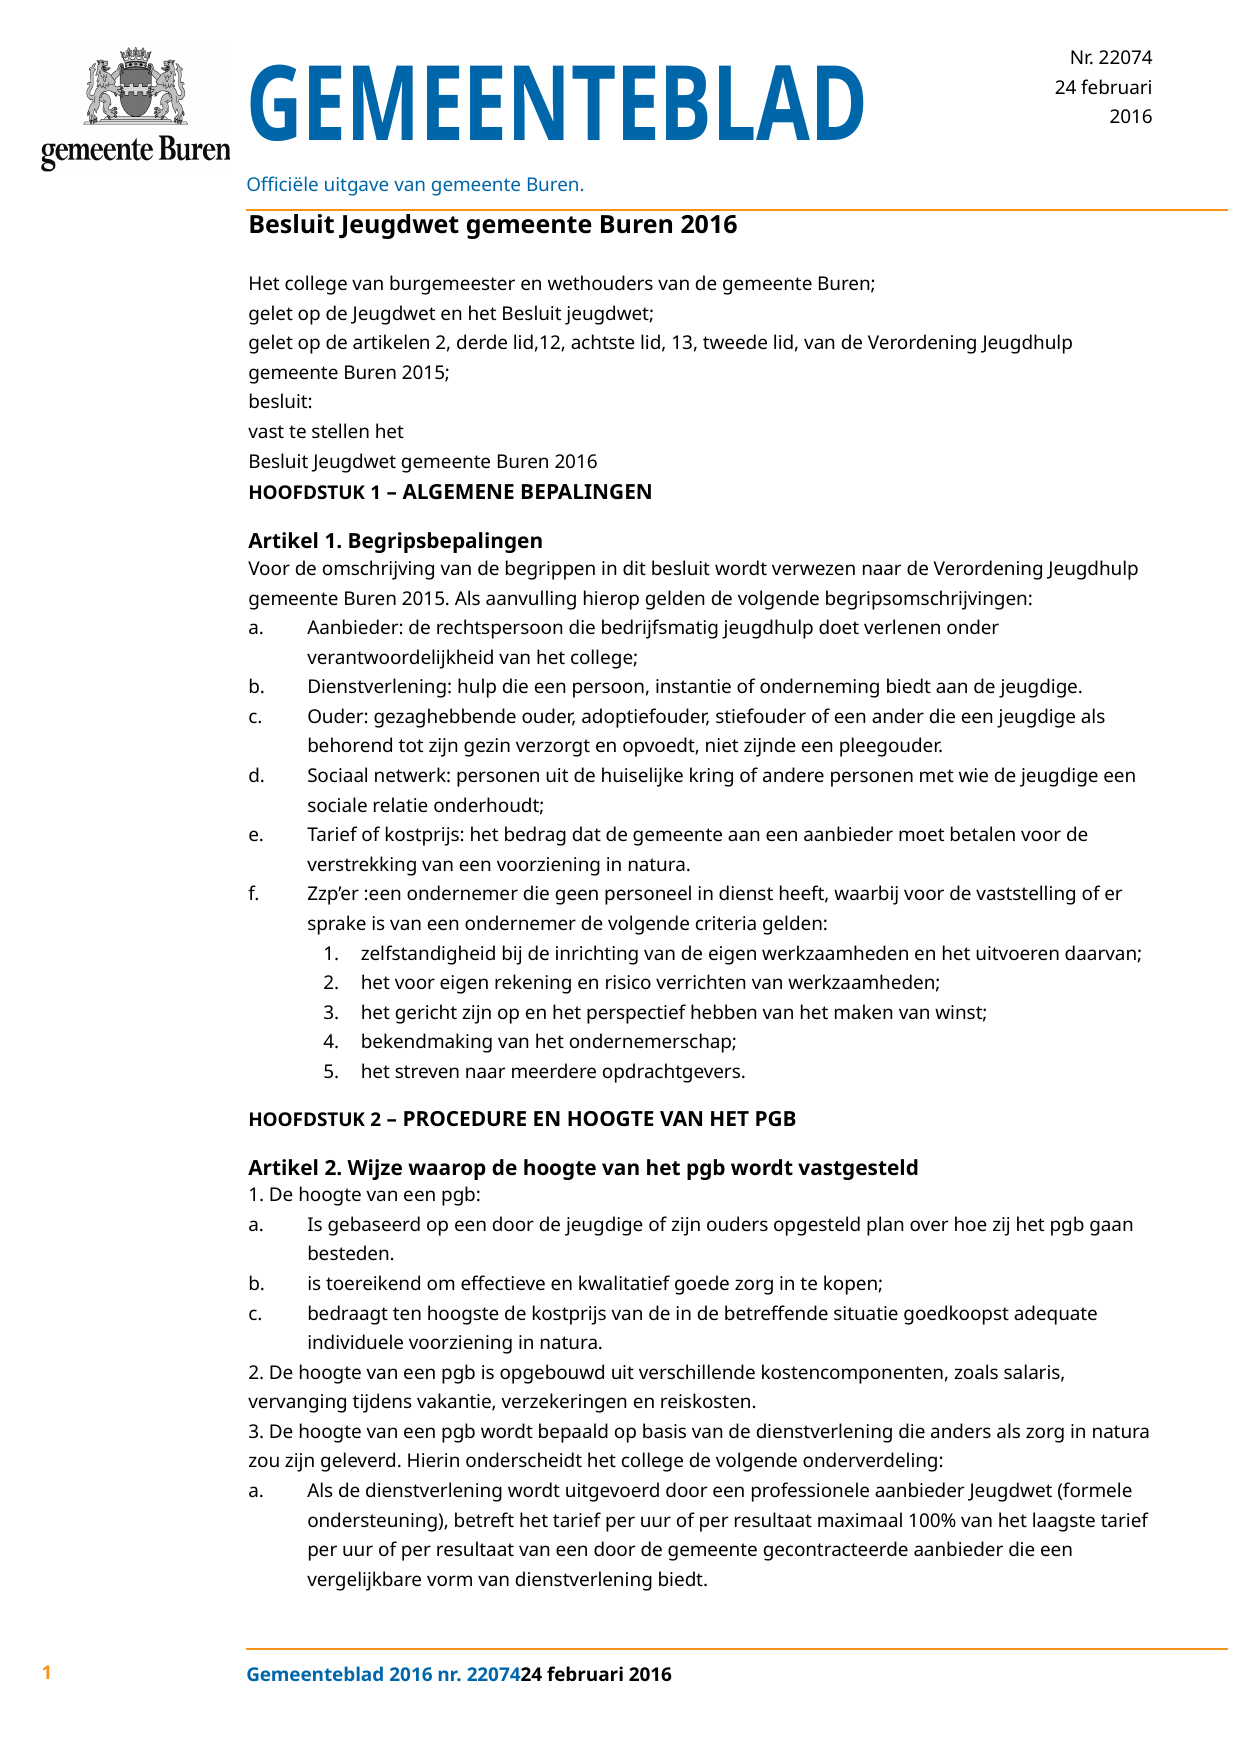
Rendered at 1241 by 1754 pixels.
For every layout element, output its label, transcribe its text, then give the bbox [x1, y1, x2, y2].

list is toereikend om effectieve en kwalitatief goede zorg in te kopen; [248, 1270, 1152, 1296]
text Voor de omschrijving van de begrippen in dit besluit wordt verwezen naar de Verordening Jeugdhulp gemeente Buren 2015. Als aanvulling hierop gelden de volgende begripsomschrijvingen: [248, 555, 1152, 610]
list Is gebaseerd op een door de jeugdige of zijn ouders opgesteld plan over hoe zij het pgb gaan besteden. [248, 1211, 1152, 1266]
text Besluit Jeugdwet gemeente Buren 2016 [248, 211, 1152, 241]
text 1. De hoogte van een pgb: [248, 1181, 1152, 1207]
text HOOFDSTUK 2 – PROCEDURE EN HOOGTE VAN HET PGB [248, 1104, 1152, 1132]
list het gericht zijn op en het perspectief hebben van het maken van winst; [323, 999, 1152, 1024]
text vast te stellen het [248, 418, 1152, 444]
list Tarief of kostprijs: het bedrag dat de gemeente aan een aanbieder moet betalen voor de verstrekking van een voorziening in natura. [248, 821, 1152, 877]
picture [41, 47, 231, 172]
text HOOFDSTUK 1 – ALGEMENE BEPALINGEN [248, 477, 1152, 506]
list Dienstverlening: hulp die een persoon, instantie of onderneming biedt aan de jeugdige. [248, 673, 1152, 699]
list Sociaal netwerk: personen uit de huiselijke kring of andere personen met wie de jeugdige een sociale relatie onderhoudt; [248, 762, 1152, 817]
text gelet op de artikelen 2, derde lid,12, achtste lid, 13, tweede lid, van de Verordening Jeugdhulp gemeente Buren 2015; [248, 329, 1152, 385]
text besluit: [248, 389, 1152, 414]
list bekendmaking van het ondernemerschap; [323, 1028, 1152, 1054]
text gelet op de Jeugdwet en het Besluit jeugdwet; [248, 300, 1152, 326]
list Ouder: gezaghebbende ouder, adoptiefouder, stiefouder of een ander die een jeugdige als behorend tot zijn gezin verzorgt en opvoedt, niet zijnde een pleegouder. [248, 703, 1152, 758]
list Aanbieder: de rechtspersoon die bedrijfsmatig jeugdhulp doet verlenen onder verantwoordelijkheid van het college; [248, 614, 1152, 669]
list het streven naar meerdere opdrachtgevers. [323, 1058, 1152, 1084]
text Artikel 1. Begripsbepalingen [248, 527, 1152, 555]
text 3. De hoogte van een pgb wordt bepaald op basis van de dienstverlening die anders als zorg in natura zou zijn geleverd. Hierin onderscheidt het college de volgende onderverdeling: [248, 1418, 1152, 1473]
text 2. De hoogte van een pgb is opgebouwd uit verschillende kostencomponenten, zoals salaris, vervanging tijdens vakantie, verzekeringen en reiskosten. [248, 1359, 1152, 1414]
list het voor eigen rekening en risico verrichten van werkzaamheden; [323, 969, 1152, 995]
text Besluit Jeugdwet gemeente Buren 2016 [248, 448, 1152, 473]
text Het college van burgemeester en wethouders van de gemeente Buren; [248, 270, 1152, 296]
list Als de dienstverlening wordt uitgevoerd door een professionele aanbieder Jeugdwet (formele ondersteuning), betreft het tarief per uur of per resultaat maximaal 100% van het laagste tarief per uur of per resultaat van een door de gemeente gecontracteerde aanbieder die een vergelijkbare vorm van dienstverlening biedt. [248, 1477, 1152, 1592]
list Zzp’er :een ondernemer die geen personeel in dienst heeft, waarbij voor de vaststelling of er sprake is van een ondernemer de volgende criteria gelden: [248, 881, 1152, 936]
list bedraagt ten hoogste de kostprijs van de in de betreffende situatie goedkoopst adequate individuele voorziening in natura. [248, 1300, 1152, 1355]
text Artikel 2. Wijze waarop de hoogte van het pgb wordt vastgesteld [248, 1153, 1152, 1181]
list zelfstandigheid bij de inrichting van de eigen werkzaamheden en het uitvoeren daarvan; [323, 940, 1152, 965]
